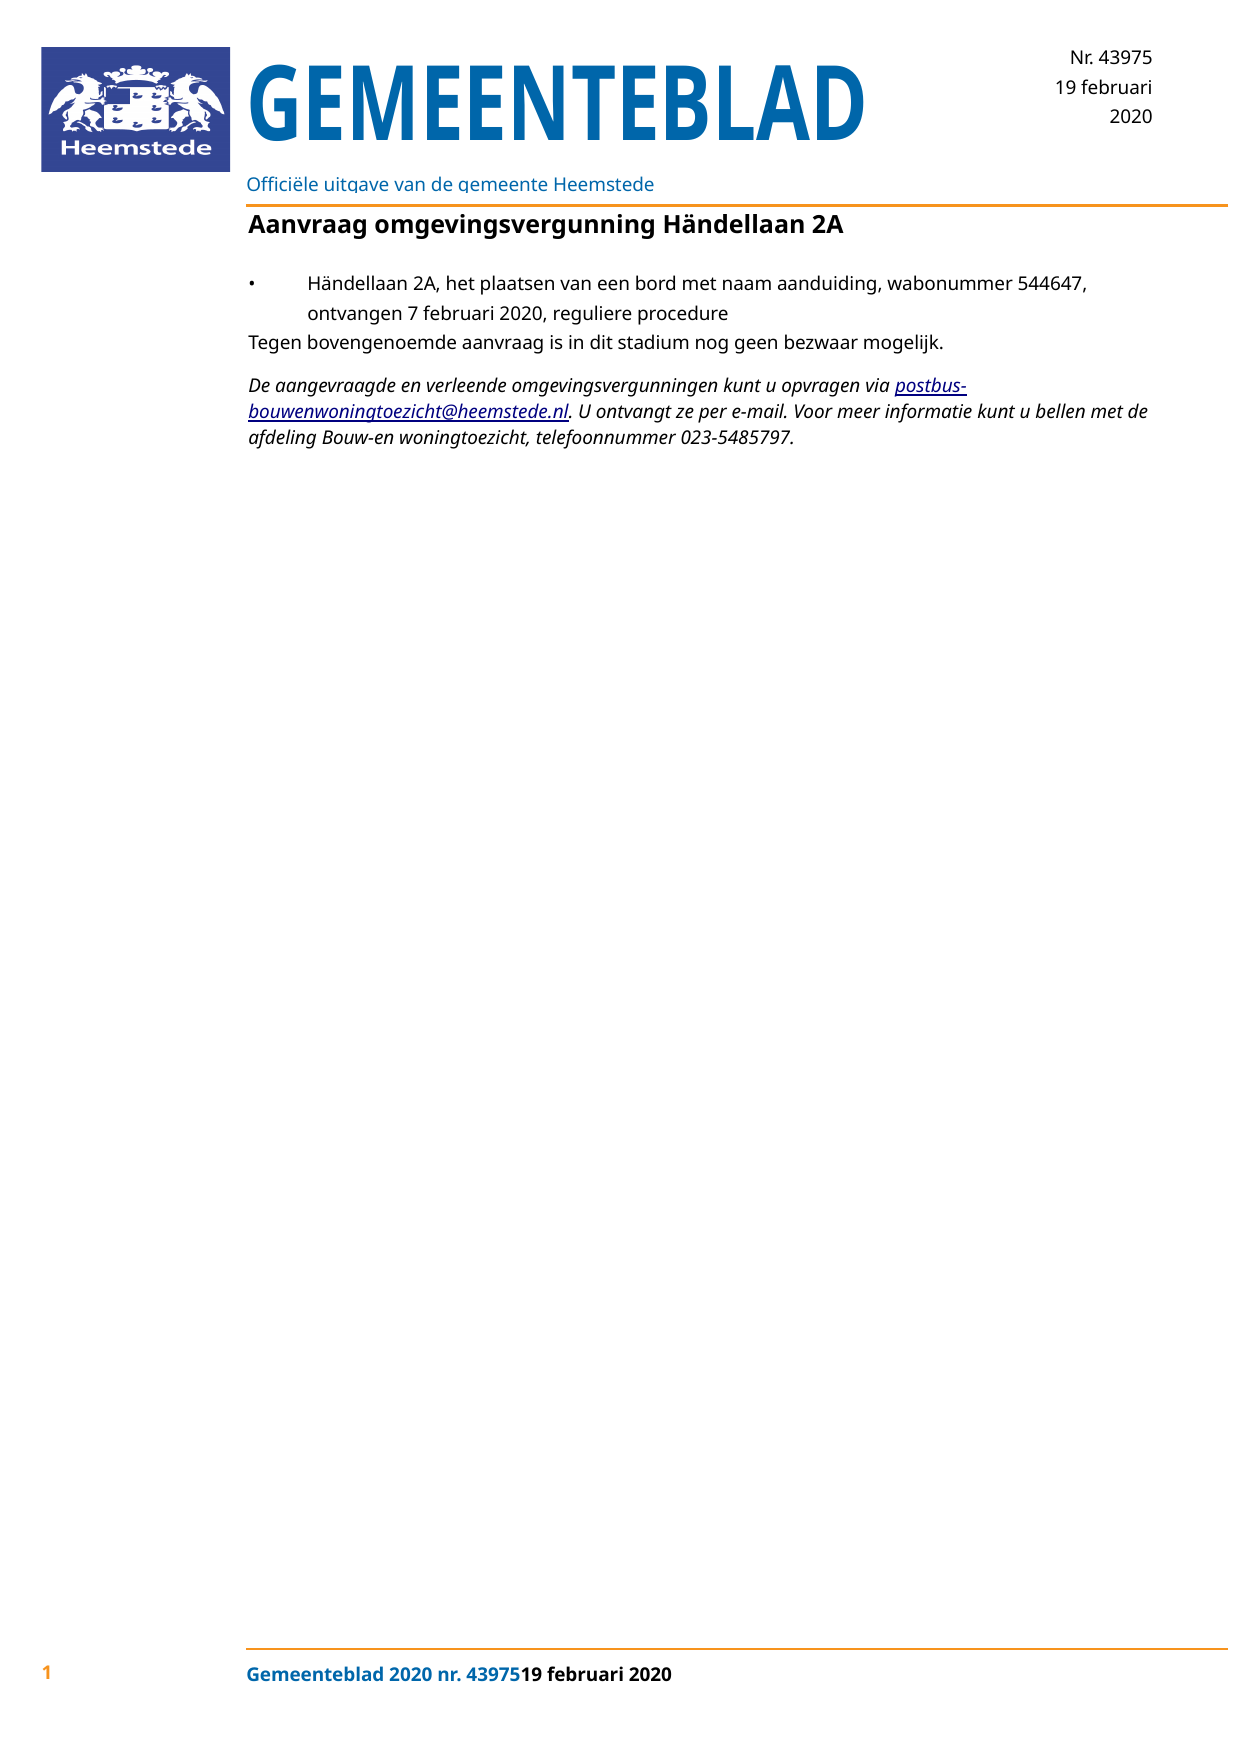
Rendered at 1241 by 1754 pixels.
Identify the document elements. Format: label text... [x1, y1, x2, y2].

list Händellaan 2A, het plaatsen van een bord met naam aanduiding, wabonummer 544647, ontvangen 7 februari 2020, reguliere procedure [248, 270, 1152, 326]
picture [41, 47, 231, 172]
text Tegen bovengenoemde aanvraag is in dit stadium nog geen bezwaar mogelijk. [248, 329, 1152, 355]
text Aanvraag omgevingsvergunning Händellaan 2A [248, 207, 1152, 241]
text De aangevraagde en verleende omgevingsvergunningen kunt u opvragen via postbus-bouwenwoningtoezicht@heemstede.nl. U ontvangt ze per e-mail. Voor meer informatie kunt u bellen met de afdeling Bouw-en woningtoezicht, telefoonnummer 023-5485797. [248, 373, 1152, 450]
